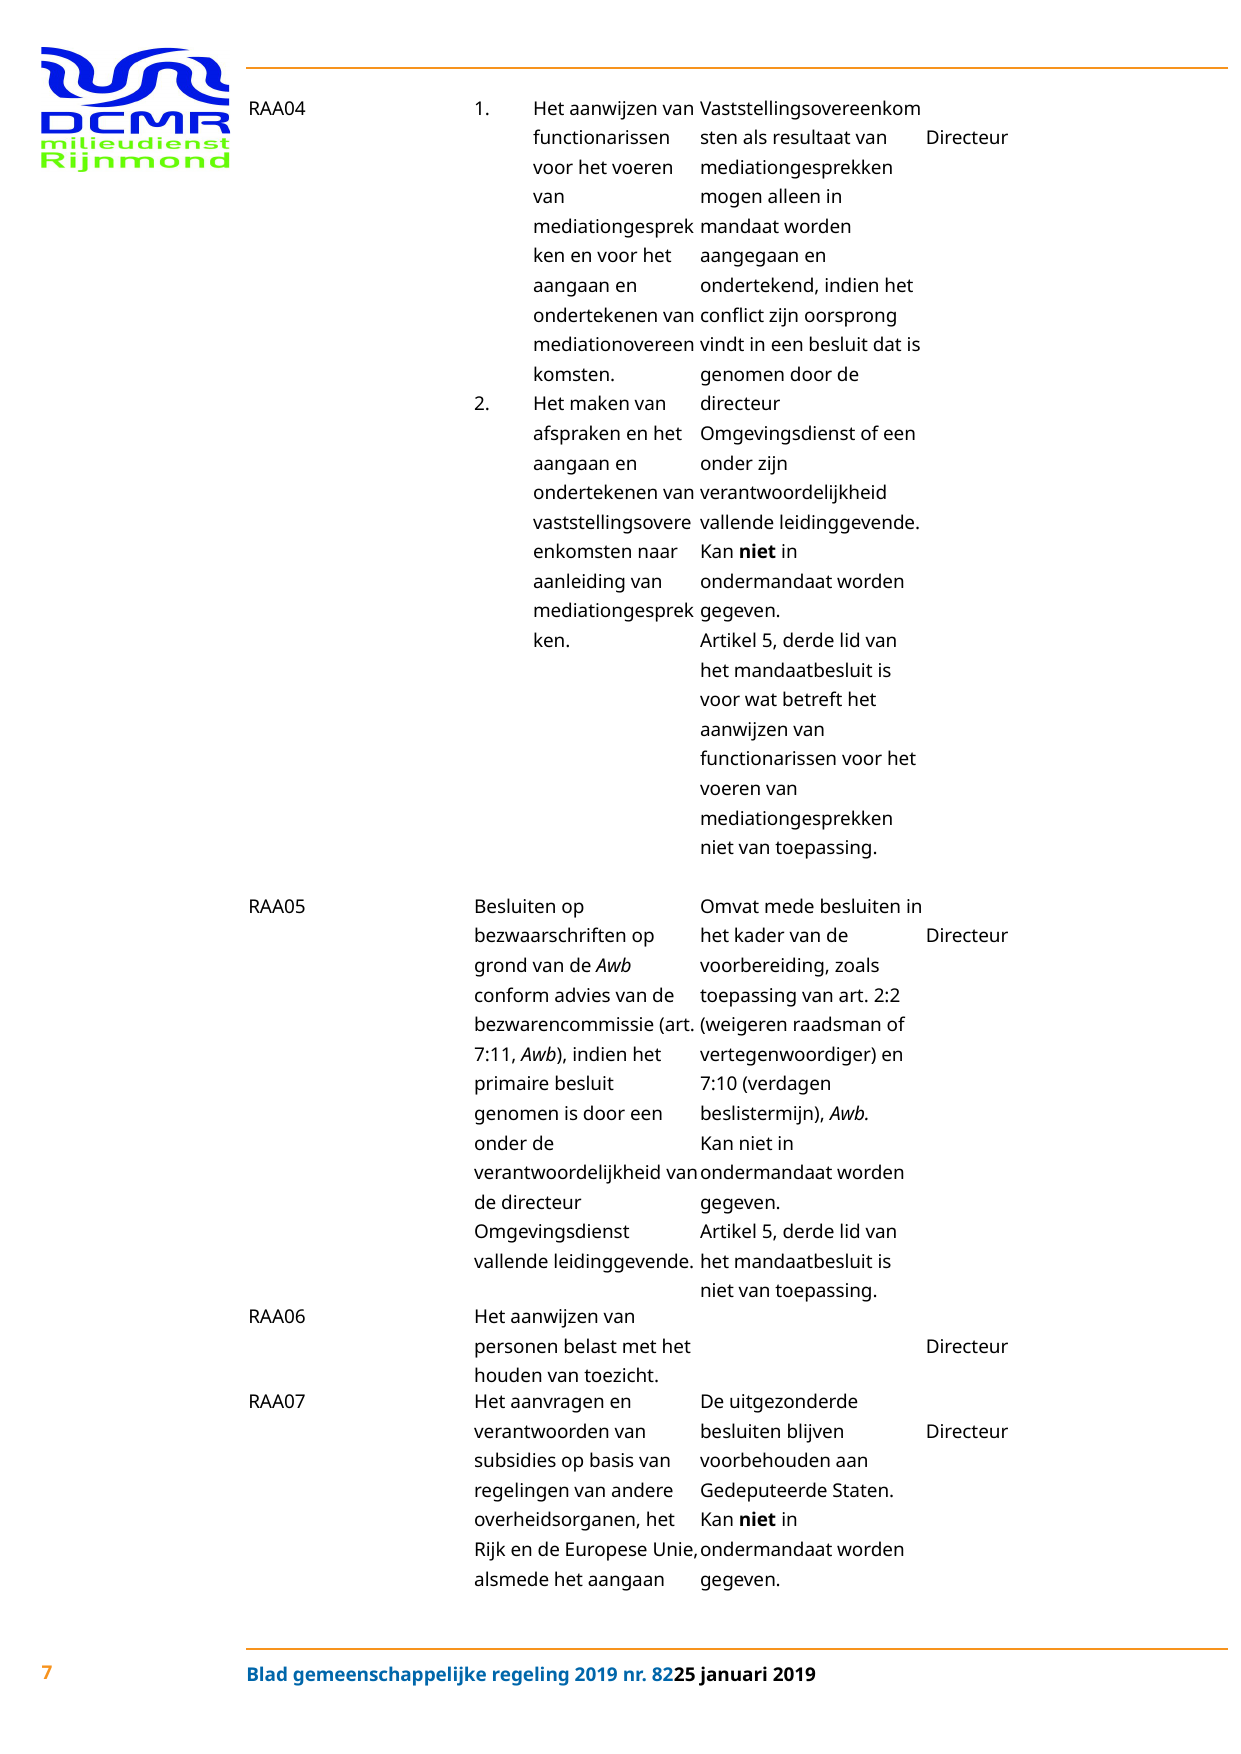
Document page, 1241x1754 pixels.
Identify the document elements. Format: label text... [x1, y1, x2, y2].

table_header Omvat mede besluiten in het kader van de voorbereiding, zoals toepassing van art. 2:2 (weigeren raadsman of vertegenwoordiger) en 7:10 (verdagen beslistermijn), Awb. Kan niet in ondermandaat worden gegeven. Artikel 5, derde lid van het mandaatbesluit is niet van toepassing. [700, 893, 926, 1303]
table_cell Vaststellingsovereenkomsten als resultaat van mediationgesprekken mogen alleen in mandaat worden aangegaan en ondertekend, indien het conflict zijn oorsprong vindt in een besluit dat is genomen door de directeur Omgevingsdienst of een onder zijn verantwoordelijkheid vallende leidinggevende. Kan niet in ondermandaat worden gegeven. Artikel 5, derde lid van het mandaatbesluit is voor wat betreft het aanwijzen van functionarissen voor het voeren van mediationgesprekken niet van toepassing. [700, 95, 926, 860]
table_cell Het aanvragen en verantwoorden van subsidies op basis van regelingen van andere overheidsorganen, het Rijk en de Europese Unie, alsmede het aangaan [474, 1388, 700, 1591]
table_cell RAA06 [248, 1303, 474, 1388]
picture [41, 47, 231, 172]
table_cell Directeur [926, 1303, 1152, 1388]
table_cell Directeur [926, 1388, 1152, 1591]
table_header Directeur [926, 893, 1152, 1303]
table_cell De uitgezonderde besluiten blijven voorbehouden aan Gedeputeerde Staten. Kan niet in ondermandaat worden gegeven. [700, 1388, 926, 1591]
table_cell RAA07 [248, 1388, 474, 1591]
table_cell Directeur [926, 95, 1152, 860]
table_cell [700, 1303, 926, 1388]
table_cell Het aanwijzen van personen belast met het houden van toezicht. [474, 1303, 700, 1388]
table_cell RAA04 [248, 95, 474, 860]
table_header RAA05 [248, 893, 474, 1303]
table_cell Het aanwijzen van functionarissen voor het voeren van mediationgesprekken en voor het aangaan en ondertekenen van mediationovereenkomsten. Het maken van afspraken en het aangaan en ondertekenen van vaststellingsovereenkomsten naar aanleiding van mediationgesprekken. [474, 95, 700, 860]
table_header Besluiten op bezwaarschriften op grond van de Awb conform advies van de bezwarencommissie (art. 7:11, Awb), indien het primaire besluit genomen is door een onder de verantwoordelijkheid van de directeur Omgevingsdienst vallende leidinggevende. [474, 893, 700, 1303]
